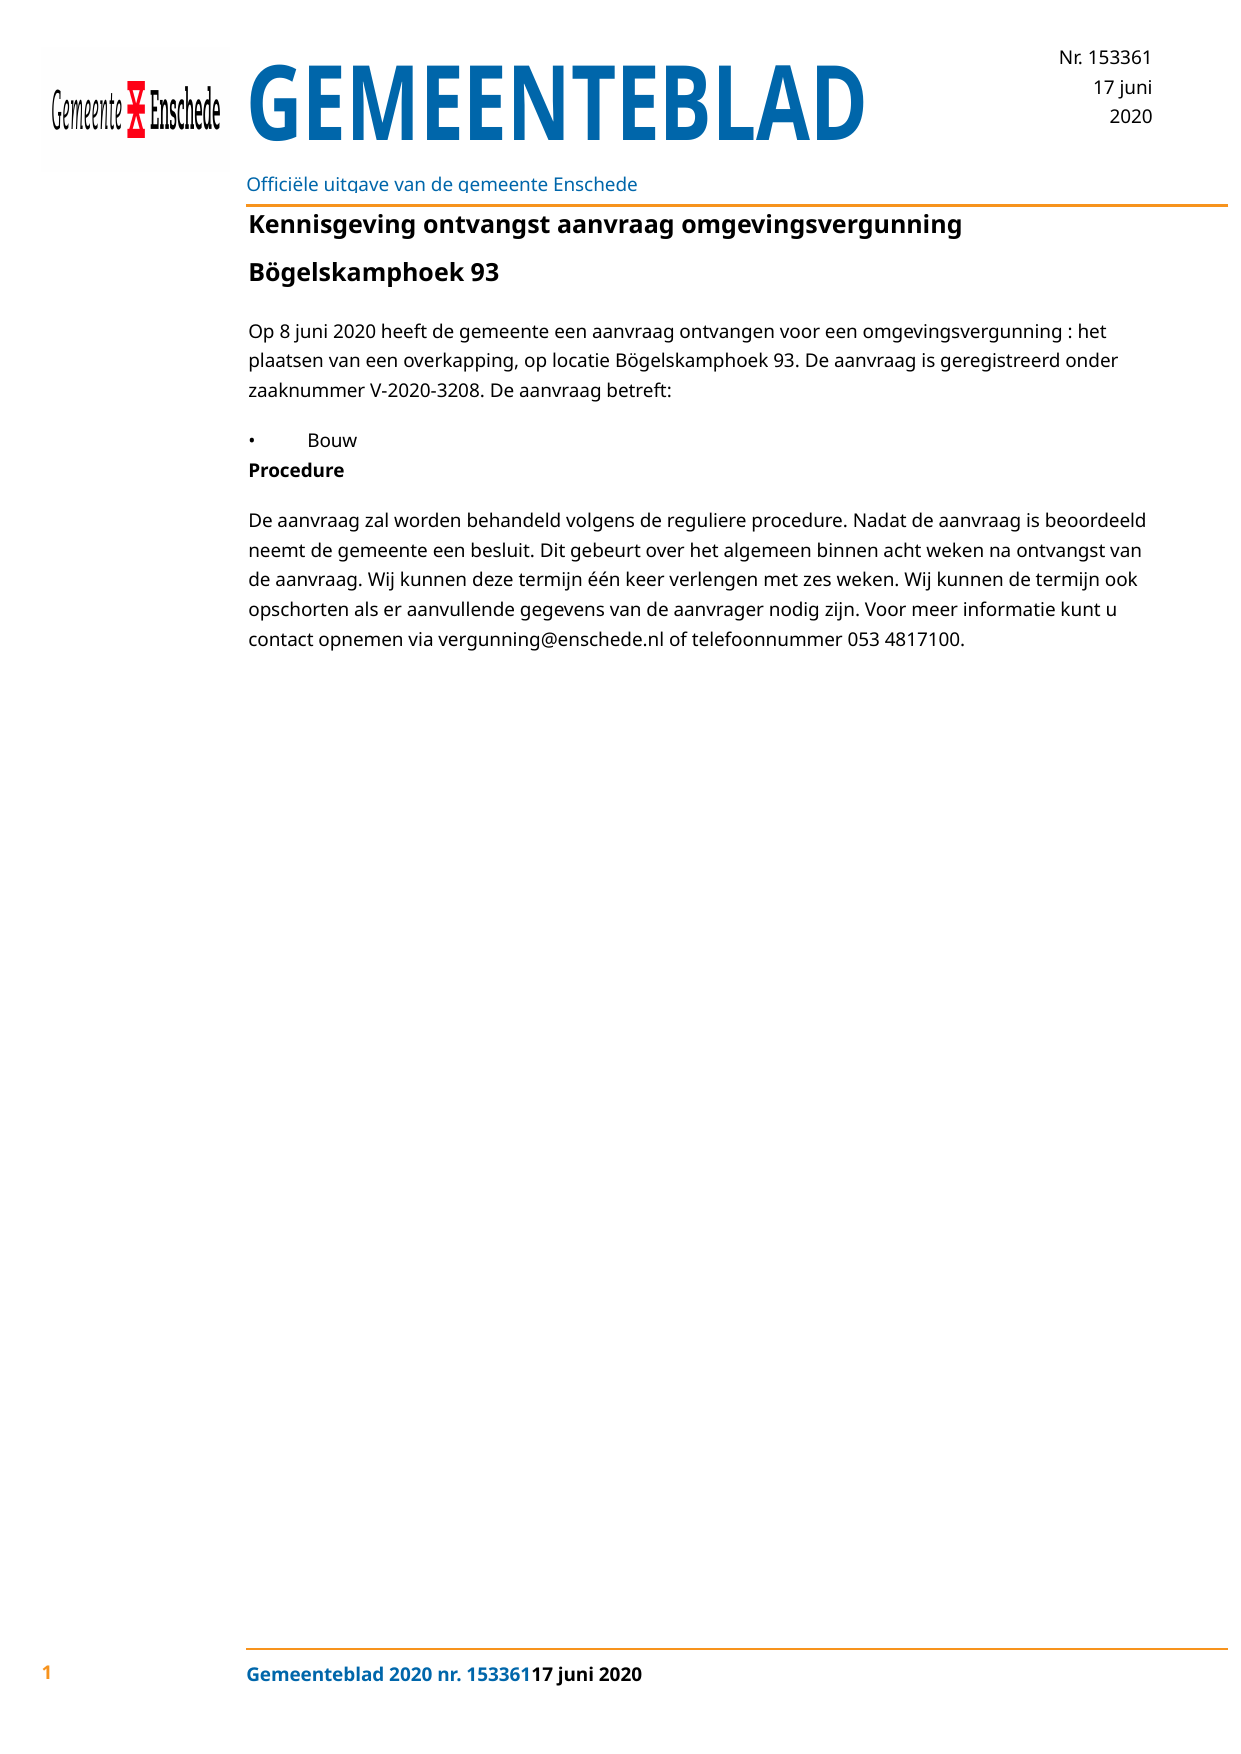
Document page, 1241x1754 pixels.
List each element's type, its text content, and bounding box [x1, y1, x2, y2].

text Op 8 juni 2020 heeft de gemeente een aanvraag ontvangen voor een omgevingsvergunning : het plaatsen van een overkapping, op locatie Bögelskamphoek 93. De aanvraag is geregistreerd onder zaaknummer V-2020-3208. De aanvraag betreft: [248, 318, 1152, 403]
text Kennisgeving ontvangst aanvraag omgevingsvergunning Bögelskamphoek 93 [248, 207, 1152, 288]
text De aanvraag zal worden behandeld volgens de reguliere procedure. Nadat de aanvraag is beoordeeld neemt de gemeente een besluit. Dit gebeurt over het algemeen binnen acht weken na ontvangst van de aanvraag. Wij kunnen deze termijn één keer verlengen met zes weken. Wij kunnen de termijn ook opschorten als er aanvullende gegevens van de aanvrager nodig zijn. Voor meer informatie kunt u contact opnemen via vergunning@enschede.nl of telefoonnummer 053 4817100. [248, 507, 1152, 652]
picture [41, 47, 231, 172]
text Procedure [248, 457, 1152, 483]
list Bouw [248, 427, 1152, 453]
